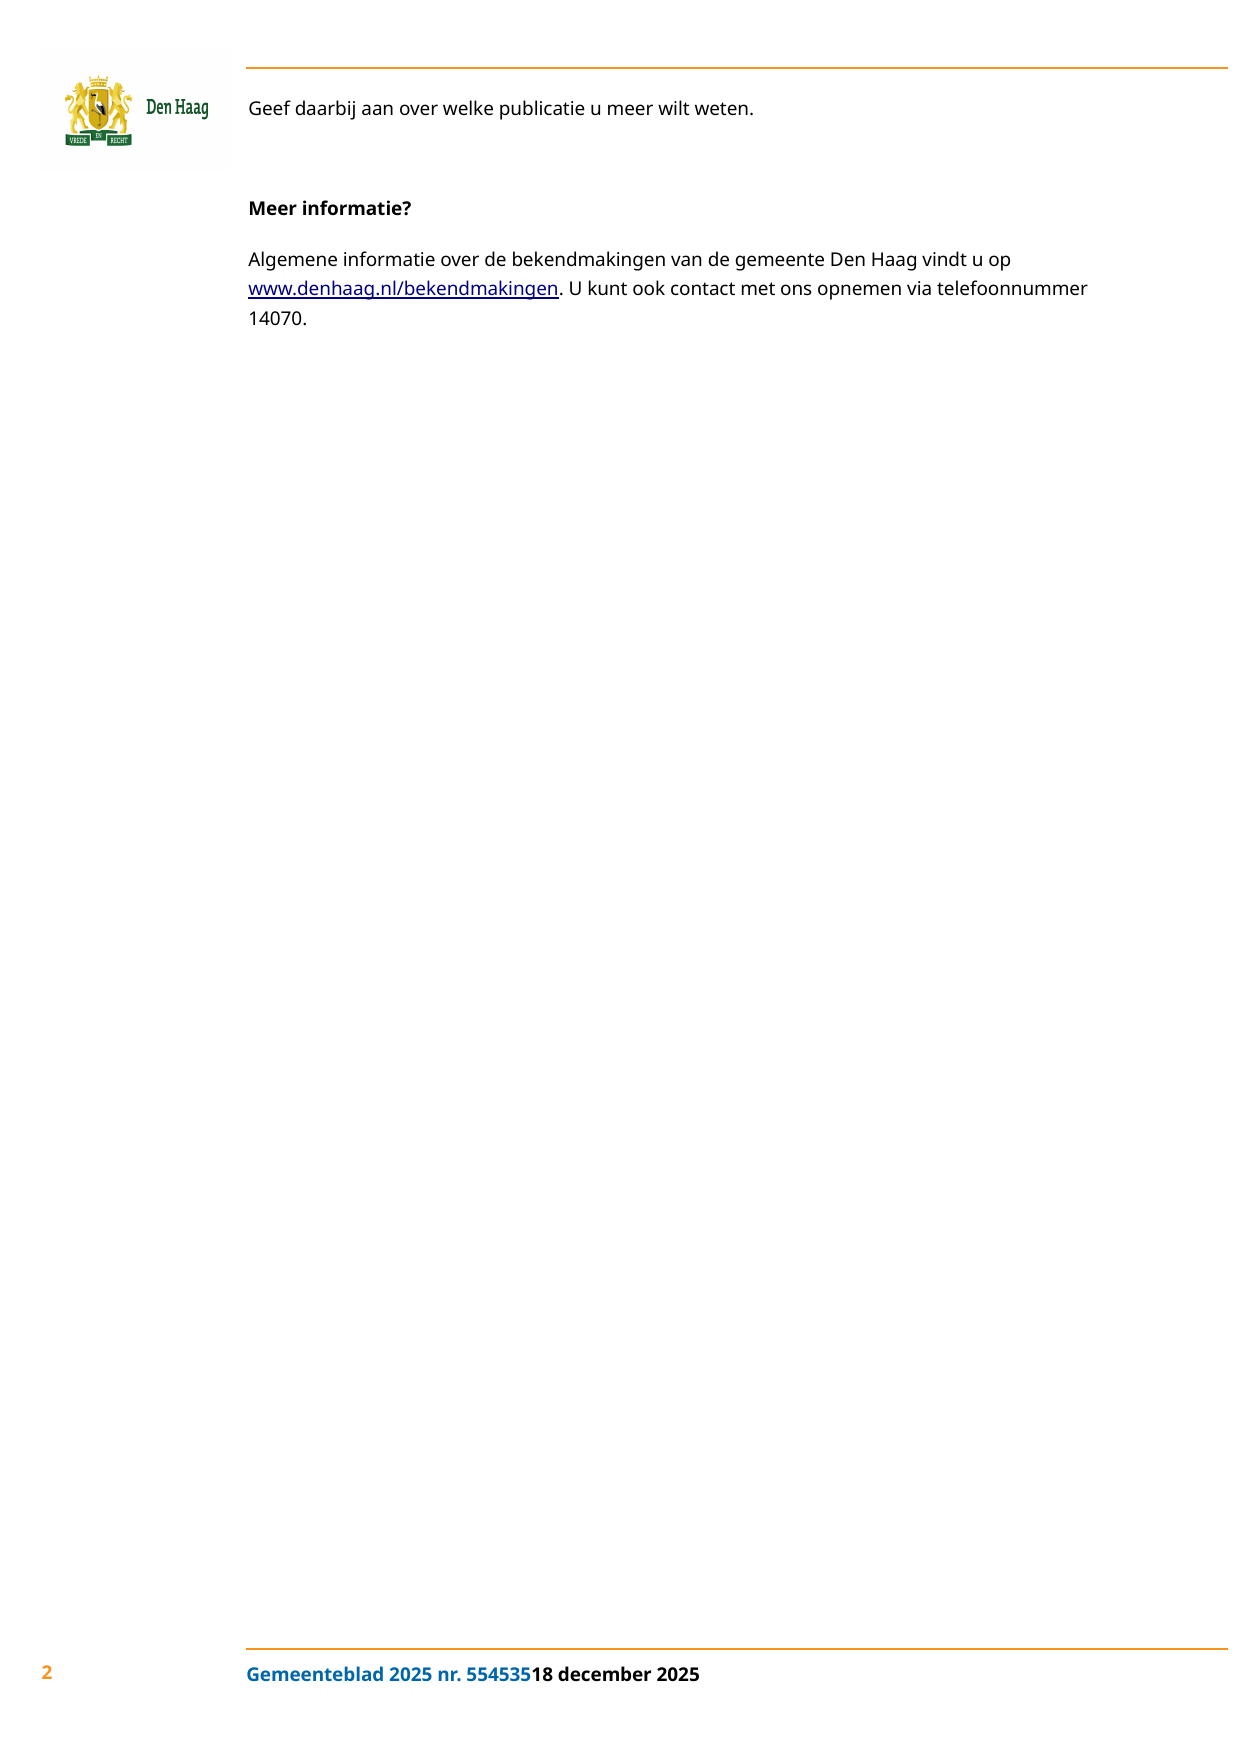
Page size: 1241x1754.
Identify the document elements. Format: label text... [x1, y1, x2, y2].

text Meer informatie? [248, 196, 1152, 221]
text Geef daarbij aan over welke publicatie u meer wilt weten. [248, 95, 1152, 121]
picture [41, 47, 231, 172]
text Algemene informatie over de bekendmakingen van de gemeente Den Haag vindt u op www.denhaag.nl/bekendmakingen. U kunt ook contact met ons opnemen via telefoonnummer 14070. [248, 246, 1152, 331]
